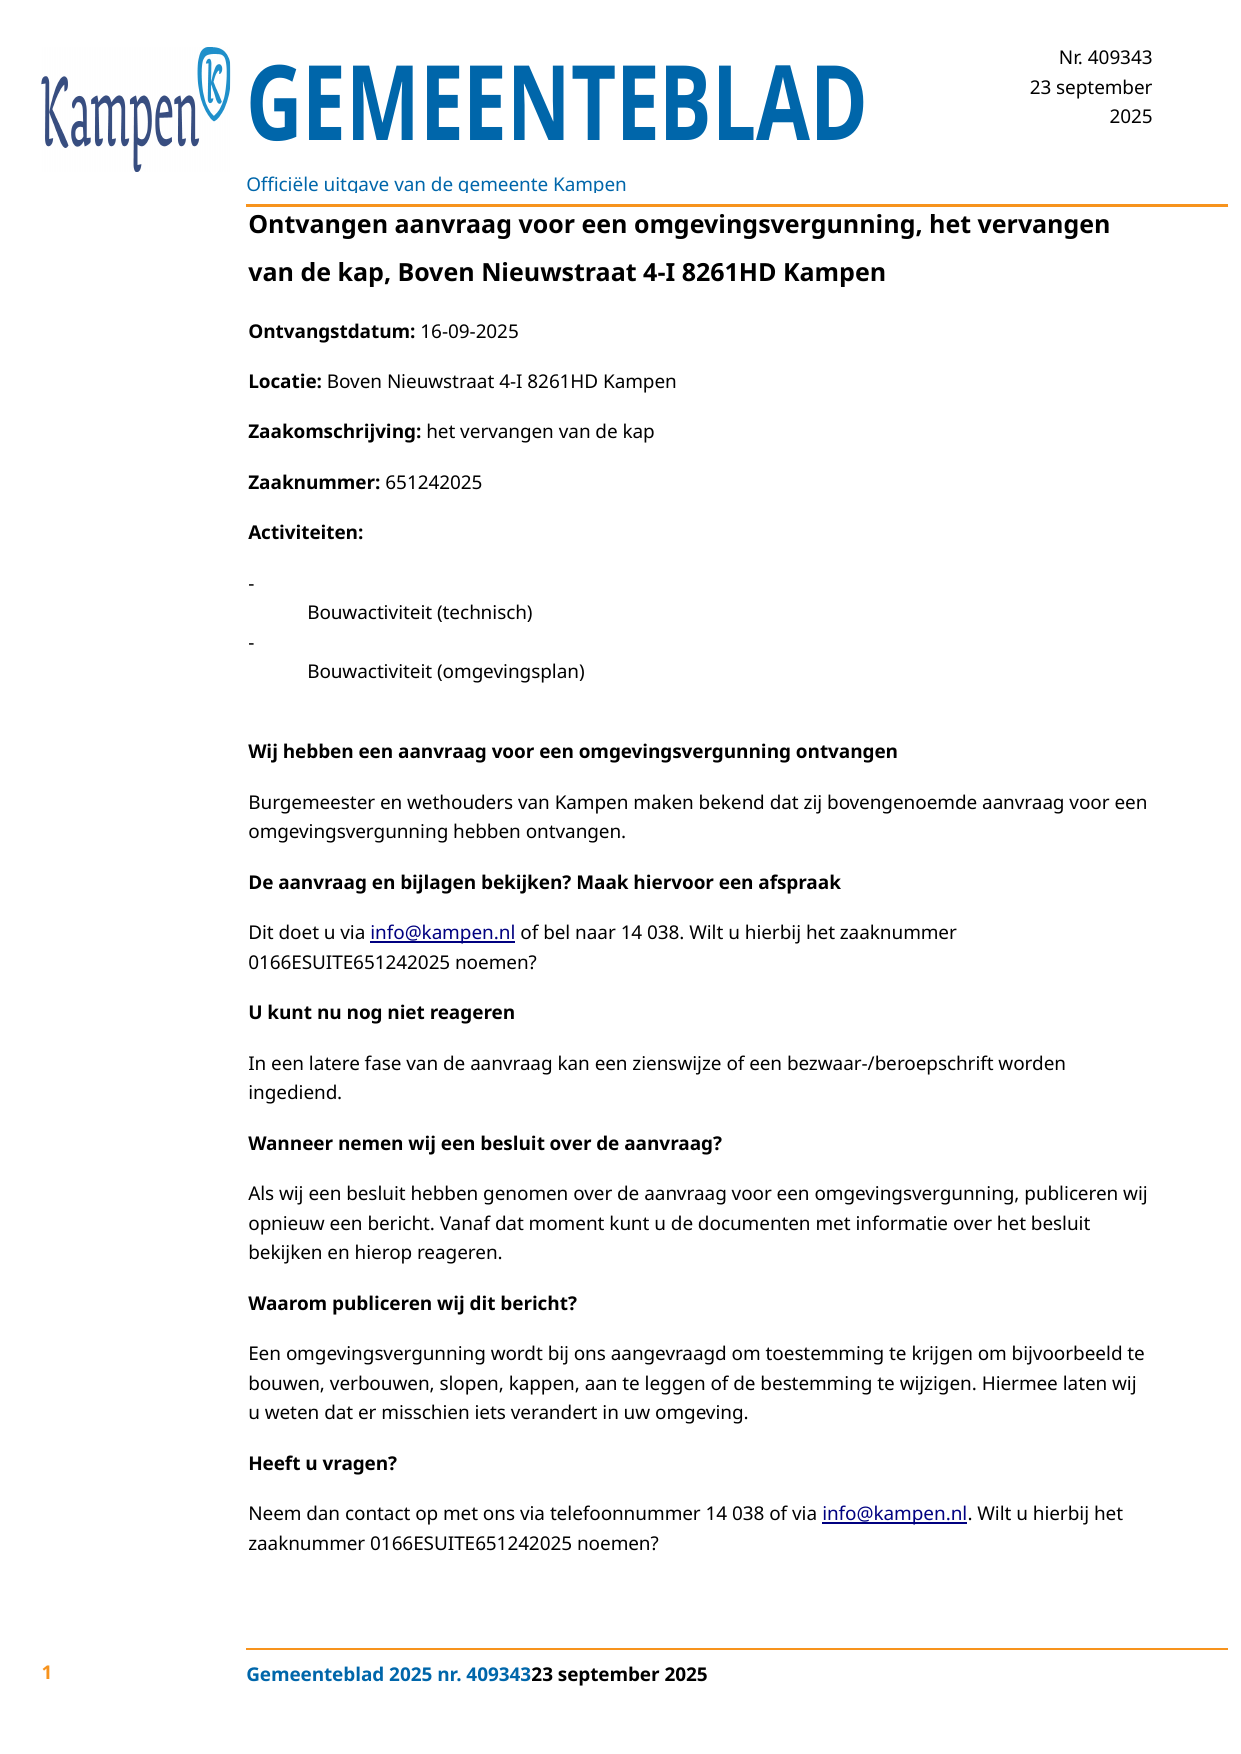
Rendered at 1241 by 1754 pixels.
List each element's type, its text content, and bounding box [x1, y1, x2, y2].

text Ontvangen aanvraag voor een omgevingsvergunning, het vervangen van de kap, Boven Nieuwstraat 4-I 8261HD Kampen [248, 207, 1152, 288]
list Bouwactiviteit (technisch) [248, 599, 1152, 625]
picture [41, 47, 231, 172]
text Burgemeester en wethouders van Kampen maken bekend dat zij bovengenoemde aanvraag voor een omgevingsvergunning hebben ontvangen. [248, 789, 1152, 844]
text Locatie: Boven Nieuwstraat 4-I 8261HD Kampen [248, 368, 1152, 394]
text Als wij een besluit hebben genomen over de aanvraag voor een omgevingsvergunning, publiceren wij opnieuw een bericht. Vanaf dat moment kunt u de documenten met informatie over het besluit bekijken en hierop reageren. [248, 1180, 1152, 1265]
text U kunt nu nog niet reageren [248, 999, 1152, 1025]
text Waarom publiceren wij dit bericht? [248, 1290, 1152, 1316]
text Dit doet u via info@kampen.nl of bel naar 14 038. Wilt u hierbij het zaaknummer 0166ESUITE651242025 noemen? [248, 919, 1152, 975]
text Zaakomschrijving: het vervangen van de kap [248, 419, 1152, 444]
text Activiteiten: [248, 519, 1152, 545]
text Een omgevingsvergunning wordt bij ons aangevraagd om toestemming te krijgen om bijvoorbeeld te bouwen, verbouwen, slopen, kappen, aan te leggen of de bestemming te wijzigen. Hiermee laten wij u weten dat er misschien iets verandert in uw omgeving. [248, 1340, 1152, 1425]
text Wij hebben een aanvraag voor een omgevingsvergunning ontvangen [248, 739, 1152, 764]
text Neem dan contact op met ons via telefoonnummer 14 038 of via info@kampen.nl. Wilt u hierbij het zaaknummer 0166ESUITE651242025 noemen? [248, 1500, 1152, 1556]
list Bouwactiviteit (omgevingsplan) [248, 659, 1152, 684]
text Wanneer nemen wij een besluit over de aanvraag? [248, 1130, 1152, 1156]
text Heeft u vragen? [248, 1450, 1152, 1476]
text Zaaknummer: 651242025 [248, 469, 1152, 495]
text In een latere fase van de aanvraag kan een zienswijze of een bezwaar-/beroepschrift worden ingediend. [248, 1050, 1152, 1105]
text De aanvraag en bijlagen bekijken? Maak hiervoor een afspraak [248, 869, 1152, 895]
text Ontvangstdatum: 16-09-2025 [248, 318, 1152, 344]
